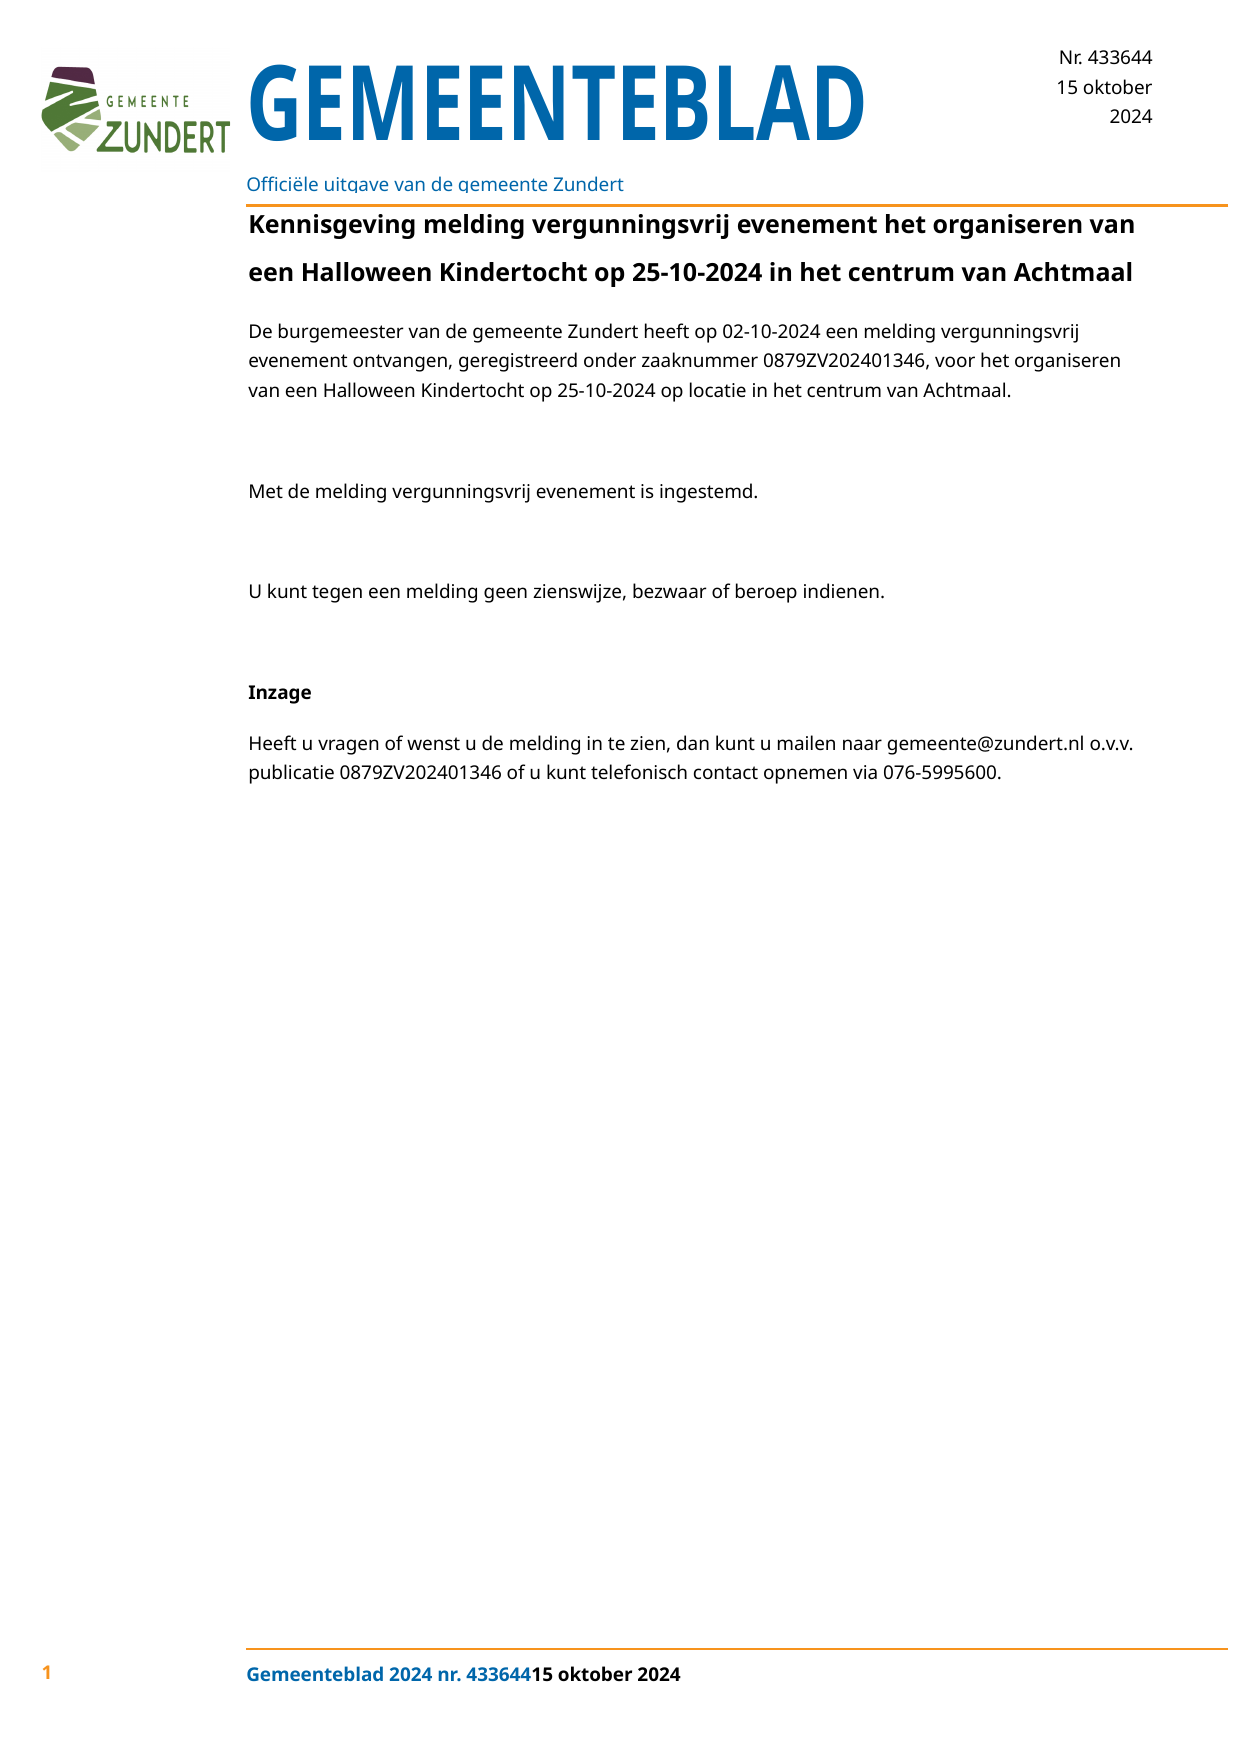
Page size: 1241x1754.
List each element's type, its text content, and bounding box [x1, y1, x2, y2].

text Inzage [248, 679, 1152, 705]
picture [41, 47, 231, 172]
text Kennisgeving melding vergunningsvrij evenement het organiseren van een Halloween Kindertocht op 25-10-2024 in het centrum van Achtmaal [248, 207, 1152, 288]
text U kunt tegen een melding geen zienswijze, bezwaar of beroep indienen. [248, 579, 1152, 604]
text Heeft u vragen of wenst u de melding in te zien, dan kunt u mailen naar gemeente@zundert.nl o.v.v. publicatie 0879ZV202401346 of u kunt telefonisch contact opnemen via 076-5995600. [248, 730, 1152, 785]
text De burgemeester van de gemeente Zundert heeft op 02-10-2024 een melding vergunningsvrij evenement ontvangen, geregistreerd onder zaaknummer 0879ZV202401346, voor het organiseren van een Halloween Kindertocht op 25-10-2024 op locatie in het centrum van Achtmaal. [248, 318, 1152, 403]
text Met de melding vergunningsvrij evenement is ingestemd. [248, 478, 1152, 504]
